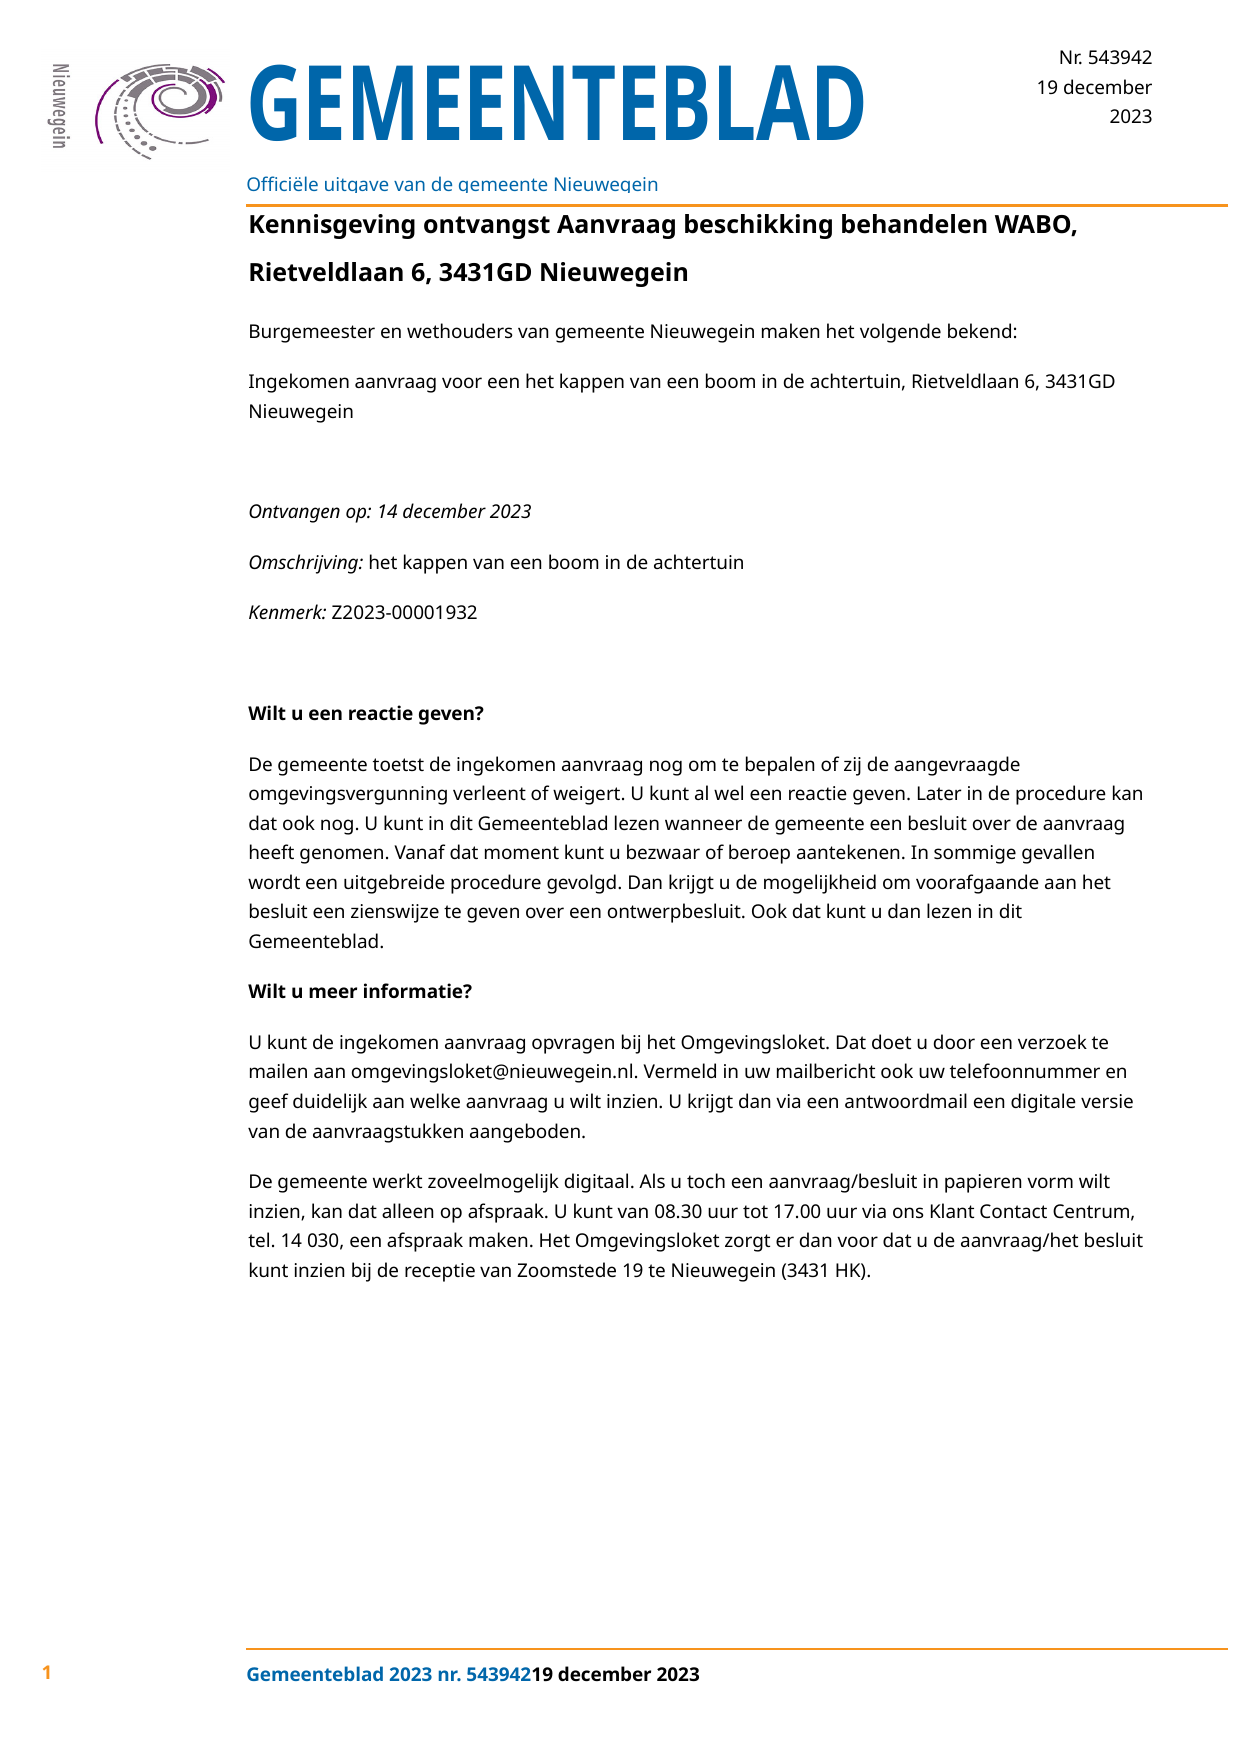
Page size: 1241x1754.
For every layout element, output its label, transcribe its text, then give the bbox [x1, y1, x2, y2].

text Ingekomen aanvraag voor een het kappen van een boom in de achtertuin, Rietveldlaan 6, 3431GD Nieuwegein [248, 368, 1152, 424]
picture [41, 47, 231, 172]
text Omschrijving: het kappen van een boom in de achtertuin [248, 549, 1152, 575]
text Burgemeester en wethouders van gemeente Nieuwegein maken het volgende bekend: [248, 318, 1152, 344]
text Kennisgeving ontvangst Aanvraag beschikking behandelen WABO, Rietveldlaan 6, 3431GD Nieuwegein [248, 207, 1152, 288]
text U kunt de ingekomen aanvraag opvragen bij het Omgevingsloket. Dat doet u door een verzoek te mailen aan omgevingsloket@nieuwegein.nl. Vermeld in uw mailbericht ook uw telefoonnummer en geef duidelijk aan welke aanvraag u wilt inzien. U krijgt dan via een antwoordmail een digitale versie van de aanvraagstukken aangeboden. [248, 1029, 1152, 1144]
text De gemeente werkt zoveelmogelijk digitaal. Als u toch een aanvraag/besluit in papieren vorm wilt inzien, kan dat alleen op afspraak. U kunt van 08.30 uur tot 17.00 uur via ons Klant Contact Centrum, tel. 14 030, een afspraak maken. Het Omgevingsloket zorgt er dan voor dat u de aanvraag/het besluit kunt inzien bij de receptie van Zoomstede 19 te Nieuwegein (3431 HK). [248, 1168, 1152, 1283]
text Kenmerk: Z2023-00001932 [248, 599, 1152, 625]
text De gemeente toetst de ingekomen aanvraag nog om te bepalen of zij de aangevraagde omgevingsvergunning verleent of weigert. U kunt al wel een reactie geven. Later in de procedure kan dat ook nog. U kunt in dit Gemeenteblad lezen wanneer de gemeente een besluit over de aanvraag heeft genomen. Vanaf dat moment kunt u bezwaar of beroep aantekenen. In sommige gevallen wordt een uitgebreide procedure gevolgd. Dan krijgt u de mogelijkheid om voorafgaande aan het besluit een zienswijze te geven over een ontwerpbesluit. Ook dat kunt u dan lezen in dit Gemeenteblad. [248, 751, 1152, 954]
text Ontvangen op: 14 december 2023 [248, 499, 1152, 524]
text Wilt u een reactie geven? [248, 700, 1152, 726]
text Wilt u meer informatie? [248, 979, 1152, 1004]
